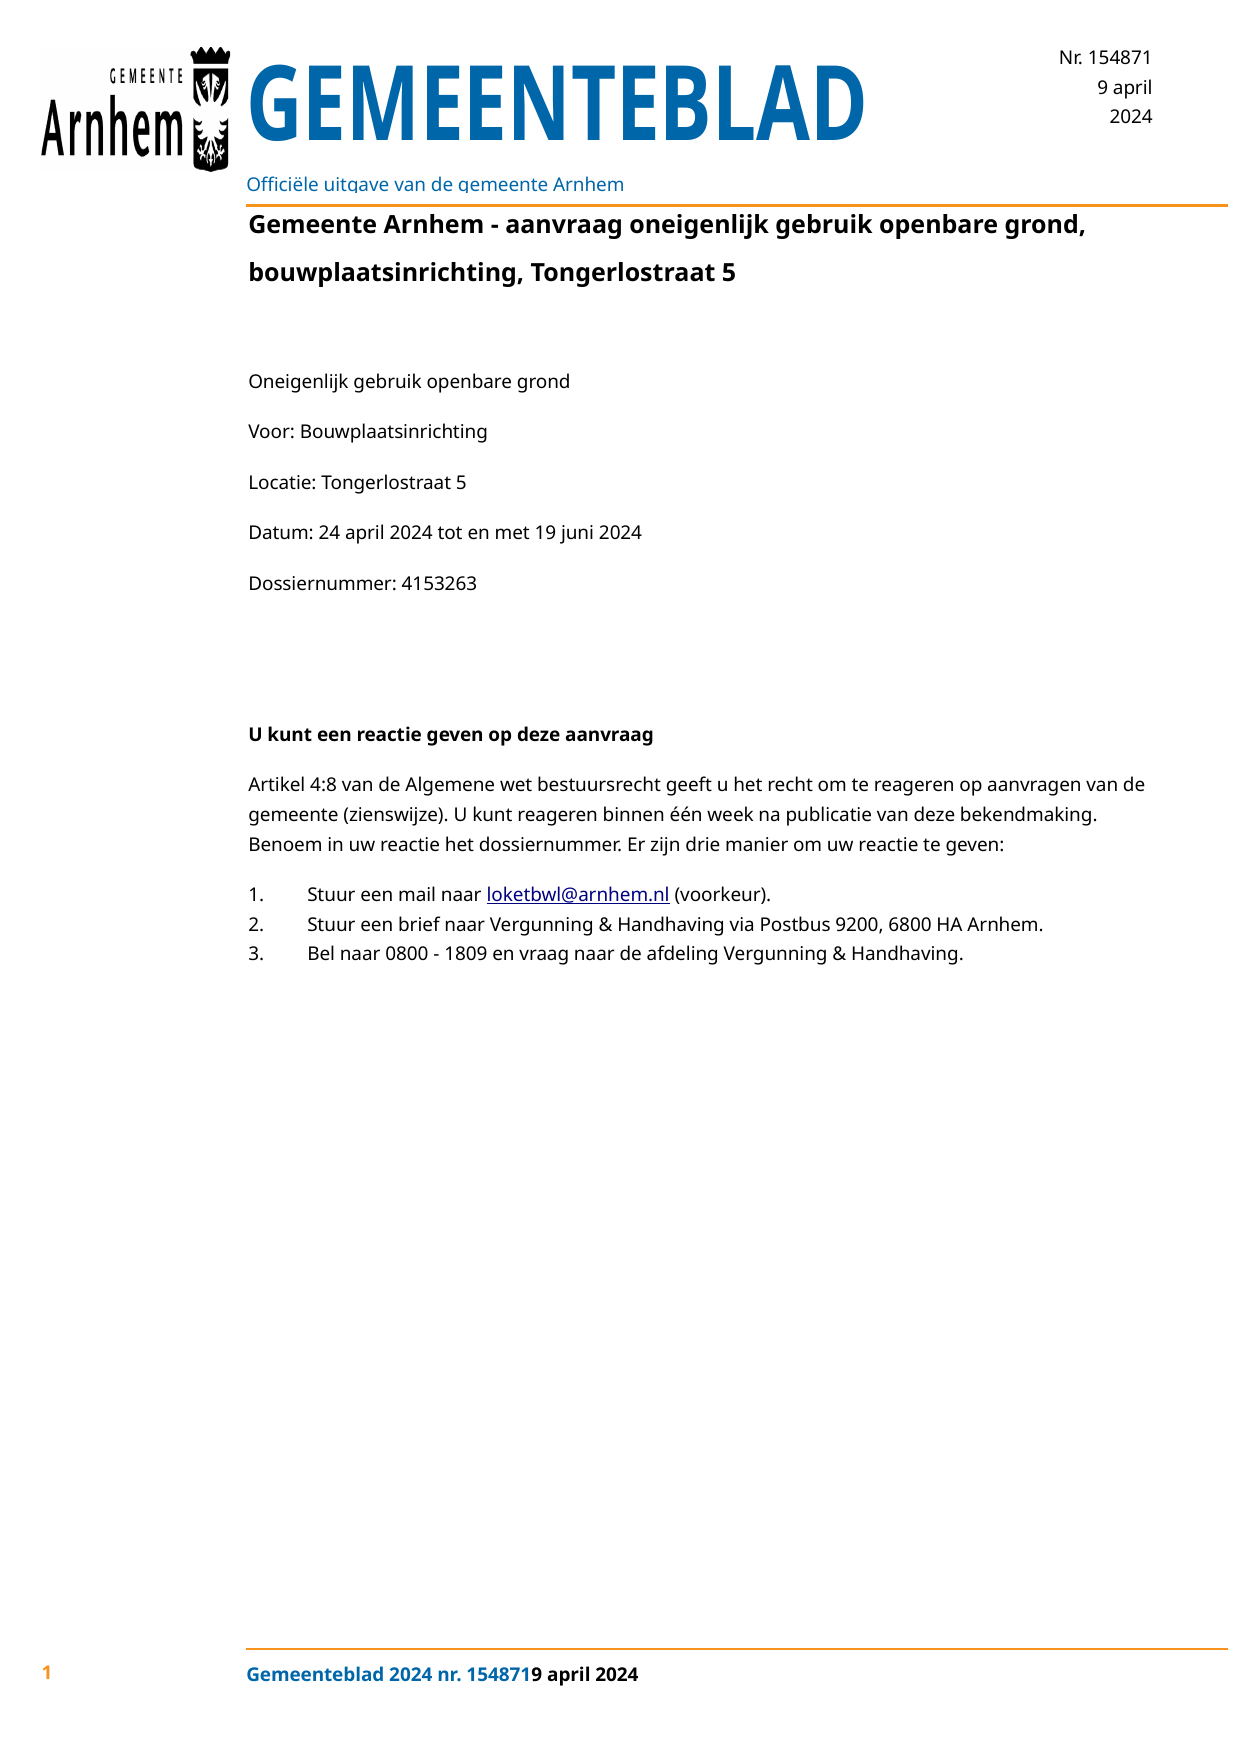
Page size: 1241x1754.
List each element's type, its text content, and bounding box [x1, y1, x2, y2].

text Gemeente Arnhem - aanvraag oneigenlijk gebruik openbare grond, bouwplaatsinrichting, Tongerlostraat 5 [248, 207, 1152, 288]
picture [41, 47, 231, 172]
text Datum: 24 april 2024 tot en met 19 juni 2024 [248, 519, 1152, 545]
text Voor: Bouwplaatsinrichting [248, 419, 1152, 444]
text Locatie: Tongerlostraat 5 [248, 469, 1152, 495]
list Bel naar 0800 - 1809 en vraag naar de afdeling Vergunning & Handhaving. [248, 940, 1152, 966]
list Stuur een brief naar Vergunning & Handhaving via Postbus 9200, 6800 HA Arnhem. [248, 911, 1152, 937]
text Oneigenlijk gebruik openbare grond [248, 368, 1152, 394]
text U kunt een reactie geven op deze aanvraag [248, 721, 1152, 747]
text Dossiernummer: 4153263 [248, 570, 1152, 596]
text Artikel 4:8 van de Algemene wet bestuursrecht geeft u het recht om te reageren op aanvragen van de gemeente (zienswijze). U kunt reageren binnen één week na publicatie van deze bekendmaking. Benoem in uw reactie het dossiernummer. Er zijn drie manier om uw reactie te geven: [248, 772, 1152, 857]
list Stuur een mail naar loketbwl@arnhem.nl (voorkeur). [248, 881, 1152, 907]
